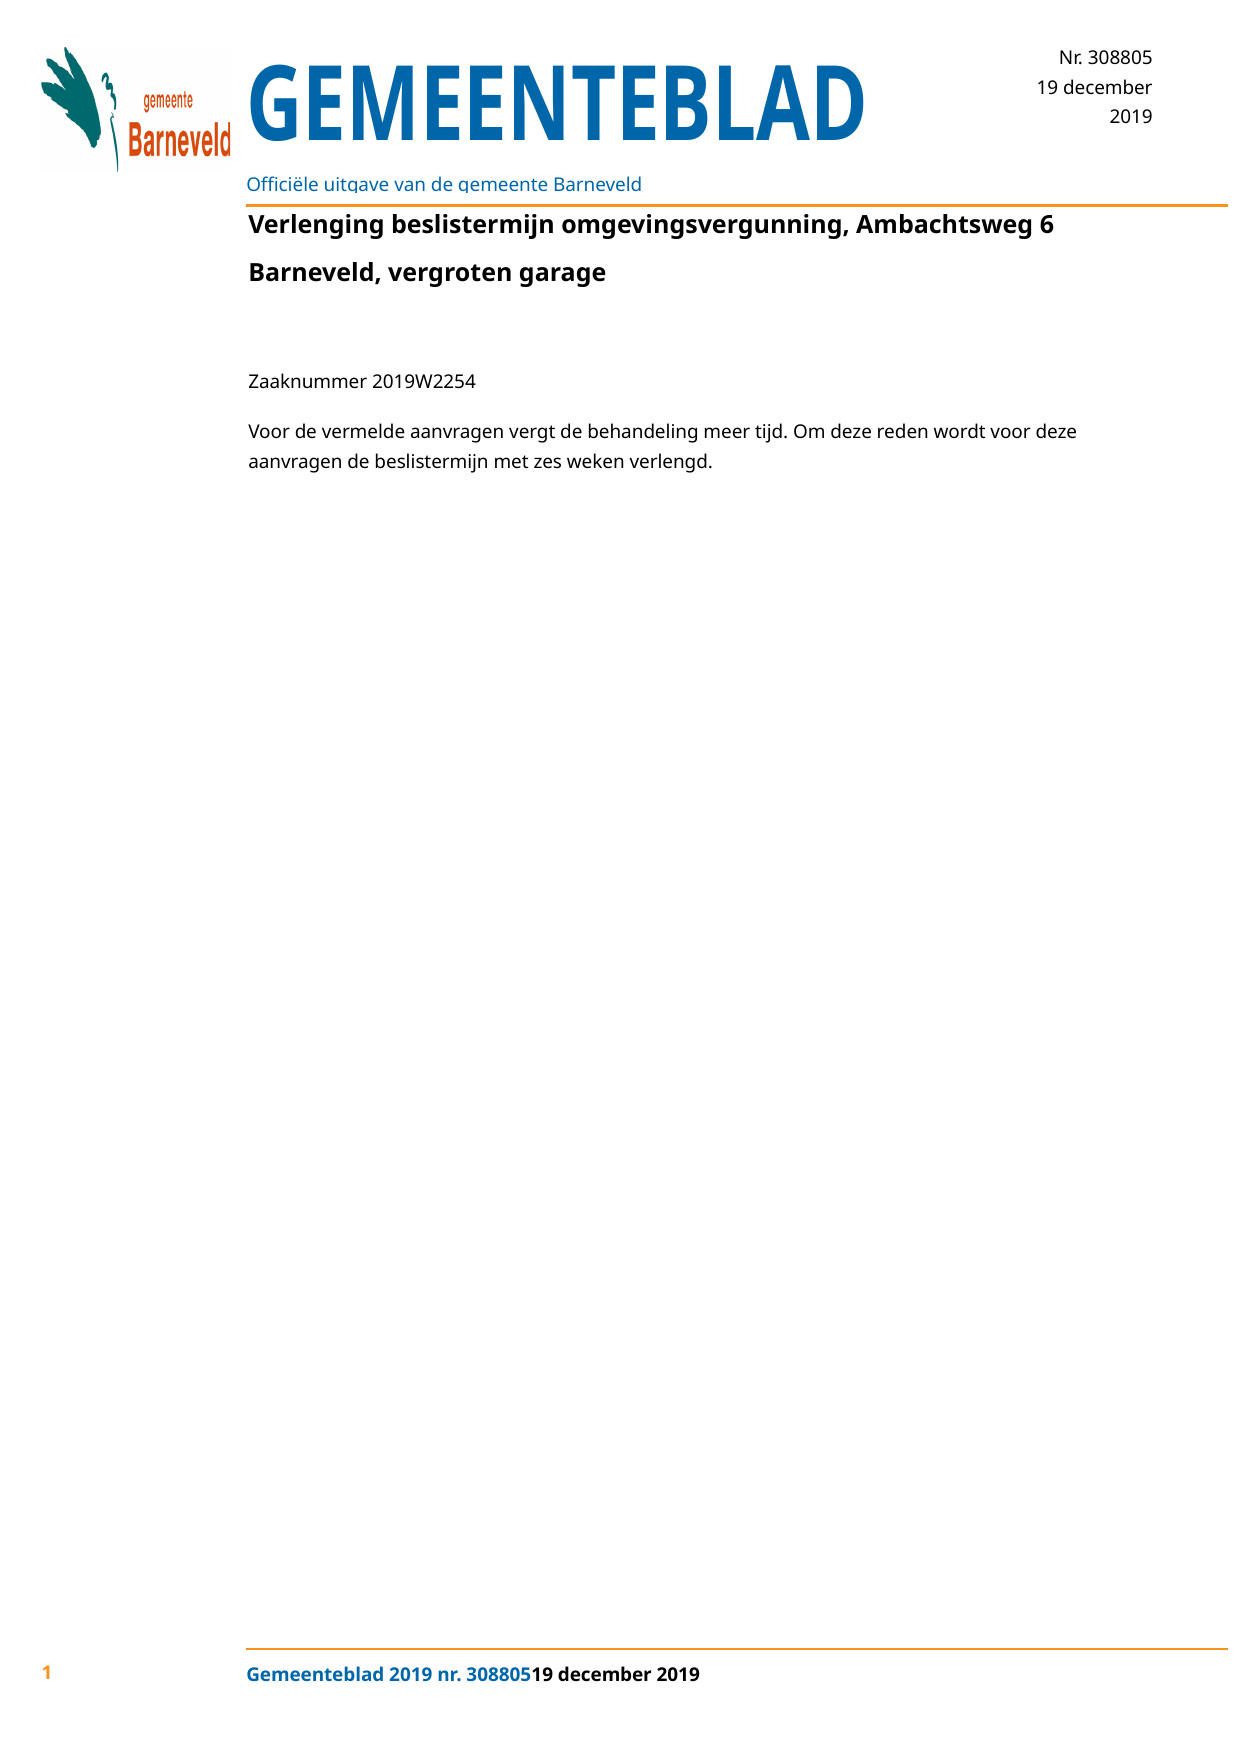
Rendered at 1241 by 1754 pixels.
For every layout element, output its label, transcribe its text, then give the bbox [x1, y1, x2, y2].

text Zaaknummer 2019W2254 [248, 368, 1152, 394]
text Voor de vermelde aanvragen vergt de behandeling meer tijd. Om deze reden wordt voor deze aanvragen de beslistermijn met zes weken verlengd. [248, 419, 1152, 474]
picture [41, 47, 231, 172]
text Verlenging beslistermijn omgevingsvergunning, Ambachtsweg 6 Barneveld, vergroten garage [248, 207, 1152, 288]
